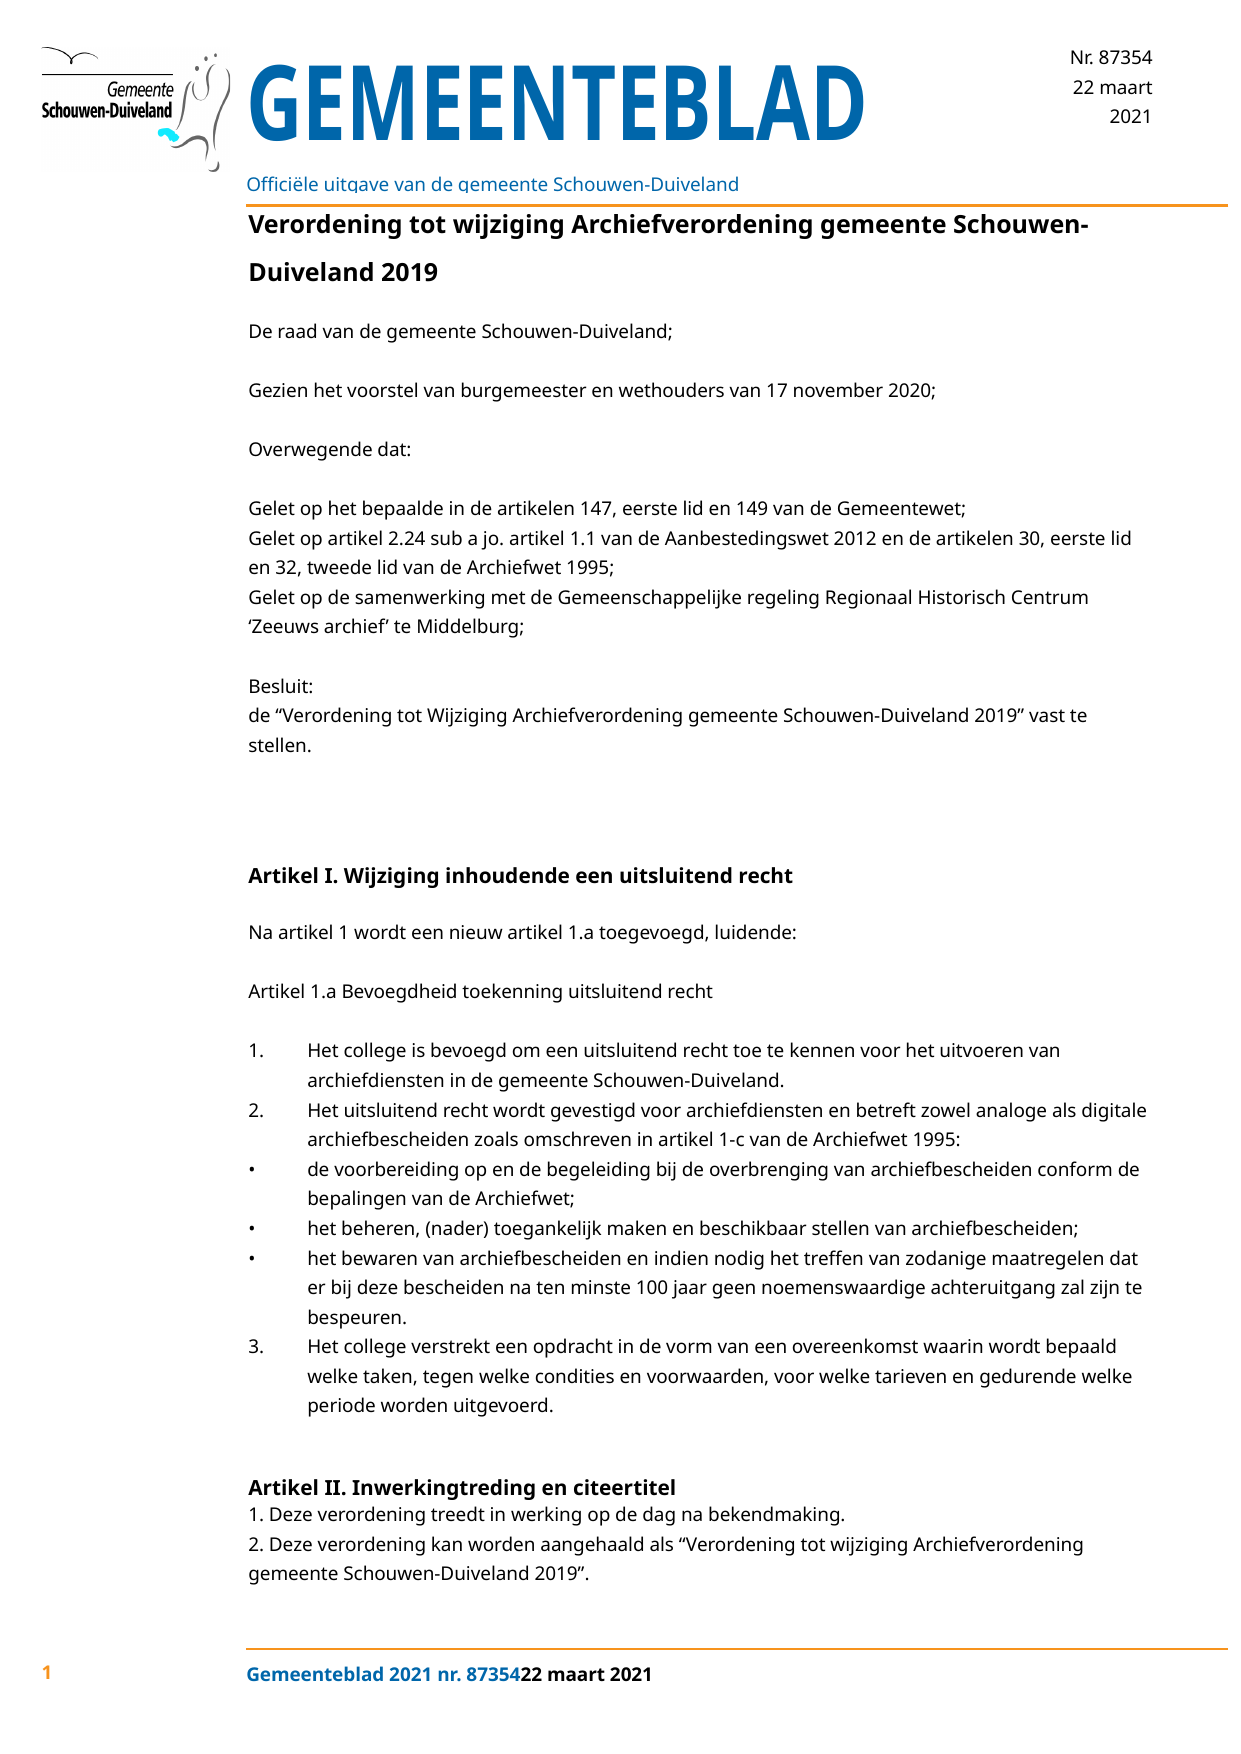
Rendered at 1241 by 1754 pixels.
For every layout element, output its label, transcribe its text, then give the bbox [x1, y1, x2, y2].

text De raad van de gemeente Schouwen-Duiveland; [248, 318, 1152, 344]
text Na artikel 1 wordt een nieuw artikel 1.a toegevoegd, luidende: [248, 919, 1152, 945]
list de voorbereiding op en de begeleiding bij de overbrenging van archiefbescheiden conform de bepalingen van de Archiefwet; [248, 1156, 1152, 1211]
text Verordening tot wijziging Archiefverordening gemeente Schouwen-Duiveland 2019 [248, 207, 1152, 288]
text Gelet op het bepaalde in de artikelen 147, eerste lid en 149 van de Gemeentewet; [248, 495, 1152, 521]
text Artikel II. Inwerkingtreding en citeertitel [248, 1473, 1152, 1501]
text Gelet op artikel 2.24 sub a jo. artikel 1.1 van de Aanbestedingswet 2012 en de artikelen 30, eerste lid en 32, tweede lid van de Archiefwet 1995; [248, 525, 1152, 580]
text 1. Deze verordening treedt in werking op de dag na bekendmaking. [248, 1501, 1152, 1527]
text 2. Deze verordening kan worden aangehaald als “Verordening tot wijziging Archiefverordening gemeente Schouwen-Duiveland 2019”. [248, 1531, 1152, 1586]
list Het uitsluitend recht wordt gevestigd voor archiefdiensten en betreft zowel analoge als digitale archiefbescheiden zoals omschreven in artikel 1-c van de Archiefwet 1995: [248, 1097, 1152, 1152]
text Gelet op de samenwerking met de Gemeenschappelijke regeling Regionaal Historisch Centrum ‘Zeeuws archief’ te Middelburg; [248, 584, 1152, 639]
text Overwegende dat: [248, 436, 1152, 462]
text Artikel I. Wijziging inhoudende een uitsluitend recht [248, 861, 1152, 890]
text Besluit: [248, 673, 1152, 699]
text Artikel 1.a Bevoegdheid toekenning uitsluitend recht [248, 978, 1152, 1004]
list Het college is bevoegd om een uitsluitend recht toe te kennen voor het uitvoeren van archiefdiensten in de gemeente Schouwen-Duiveland. [248, 1038, 1152, 1093]
text Gezien het voorstel van burgemeester en wethouders van 17 november 2020; [248, 377, 1152, 403]
picture [41, 47, 231, 172]
text de “Verordening tot Wijziging Archiefverordening gemeente Schouwen-Duiveland 2019” vast te stellen. [248, 702, 1152, 758]
list het bewaren van archiefbescheiden en indien nodig het treffen van zodanige maatregelen dat er bij deze bescheiden na ten minste 100 jaar geen noemenswaardige achteruitgang zal zijn te bespeuren. [248, 1245, 1152, 1330]
list Het college verstrekt een opdracht in de vorm van een overeenkomst waarin wordt bepaald welke taken, tegen welke condities en voorwaarden, voor welke tarieven en gedurende welke periode worden uitgevoerd. [248, 1333, 1152, 1418]
list het beheren, (nader) toegankelijk maken en beschikbaar stellen van archiefbescheiden; [248, 1215, 1152, 1241]
